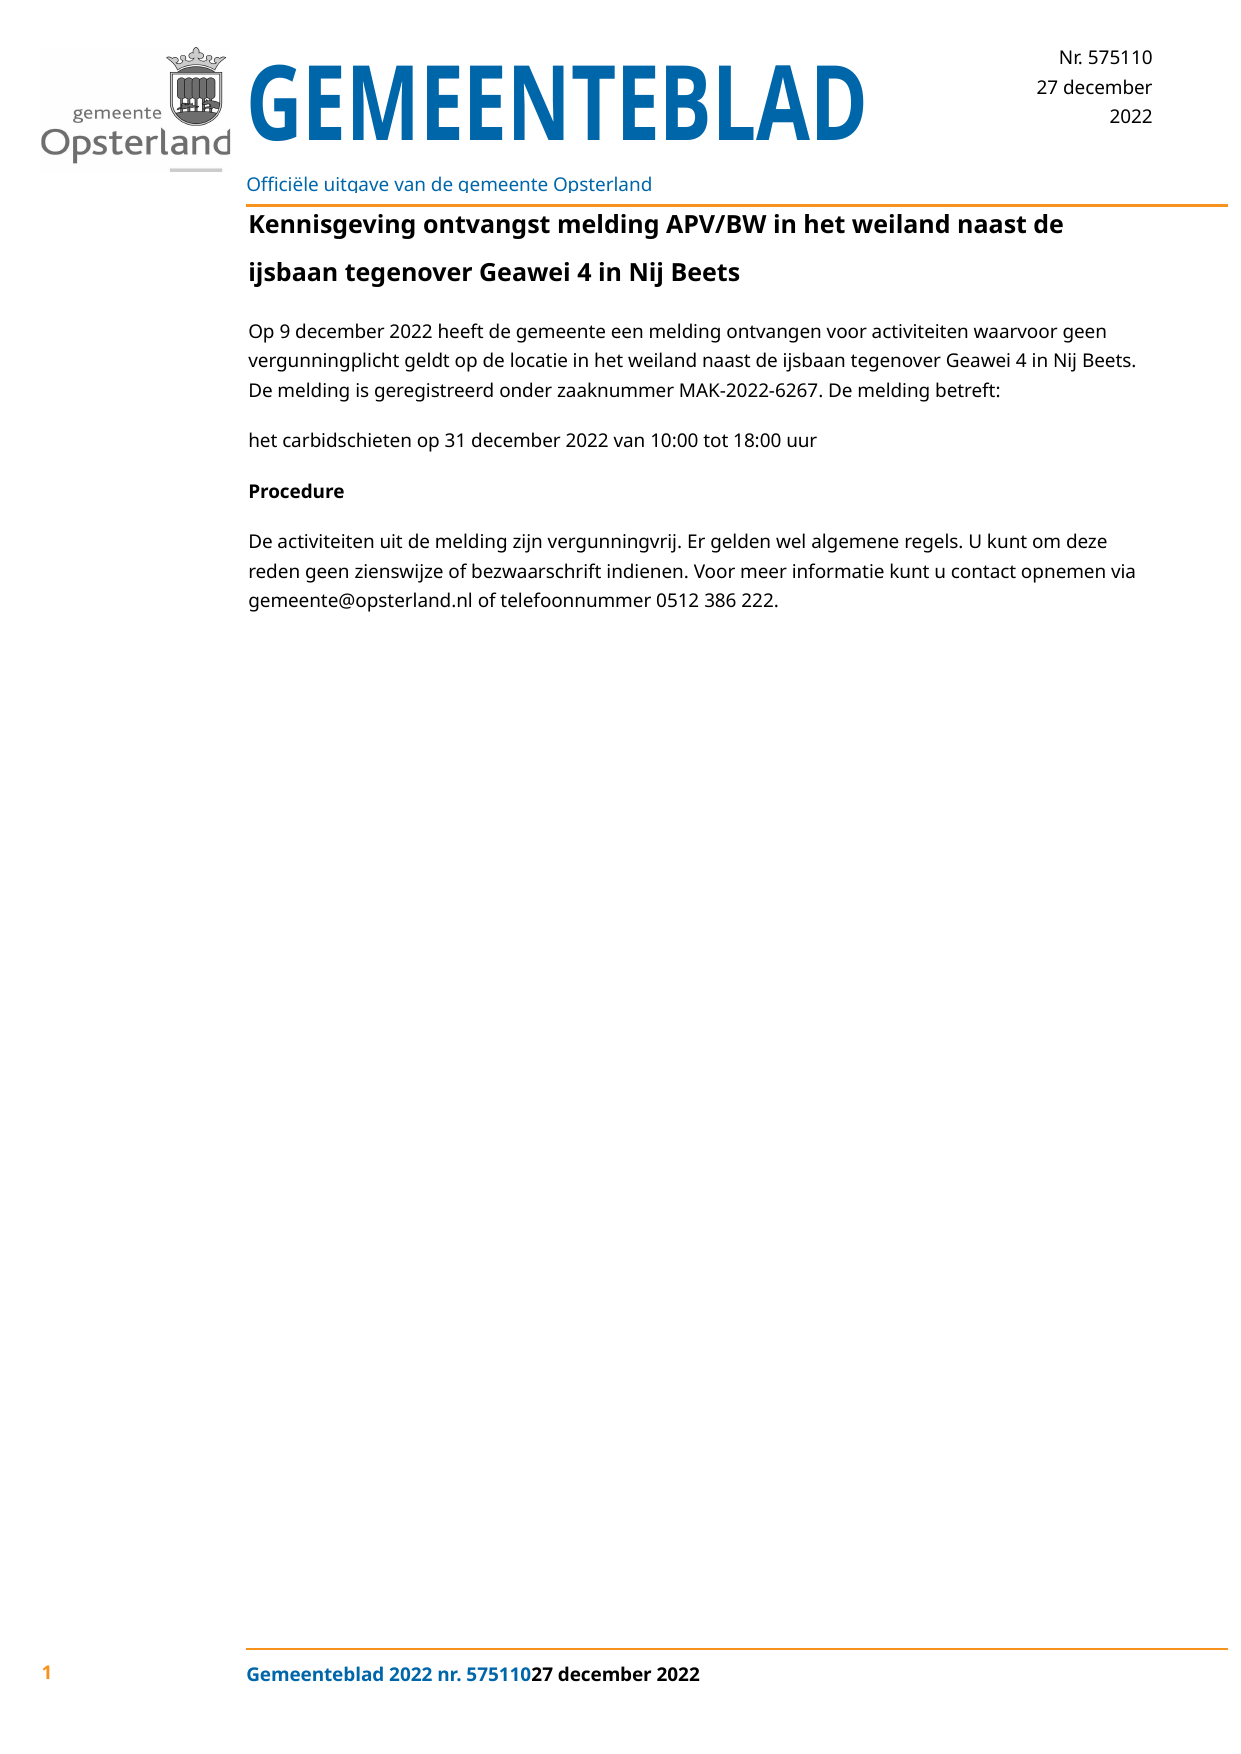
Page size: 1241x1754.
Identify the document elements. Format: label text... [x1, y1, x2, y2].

picture [41, 47, 231, 172]
text Procedure [248, 478, 1152, 504]
text De activiteiten uit de melding zijn vergunningvrij. Er gelden wel algemene regels. U kunt om deze reden geen zienswijze of bezwaarschrift indienen. Voor meer informatie kunt u contact opnemen via gemeente@opsterland.nl of telefoonnummer 0512 386 222. [248, 528, 1152, 613]
text Kennisgeving ontvangst melding APV/BW in het weiland naast de ijsbaan tegenover Geawei 4 in Nij Beets [248, 207, 1152, 288]
text het carbidschieten op 31 december 2022 van 10:00 tot 18:00 uur [248, 427, 1152, 453]
text Op 9 december 2022 heeft de gemeente een melding ontvangen voor activiteiten waarvoor geen vergunningplicht geldt op de locatie in het weiland naast de ijsbaan tegenover Geawei 4 in Nij Beets. De melding is geregistreerd onder zaaknummer MAK-2022-6267. De melding betreft: [248, 318, 1152, 403]
